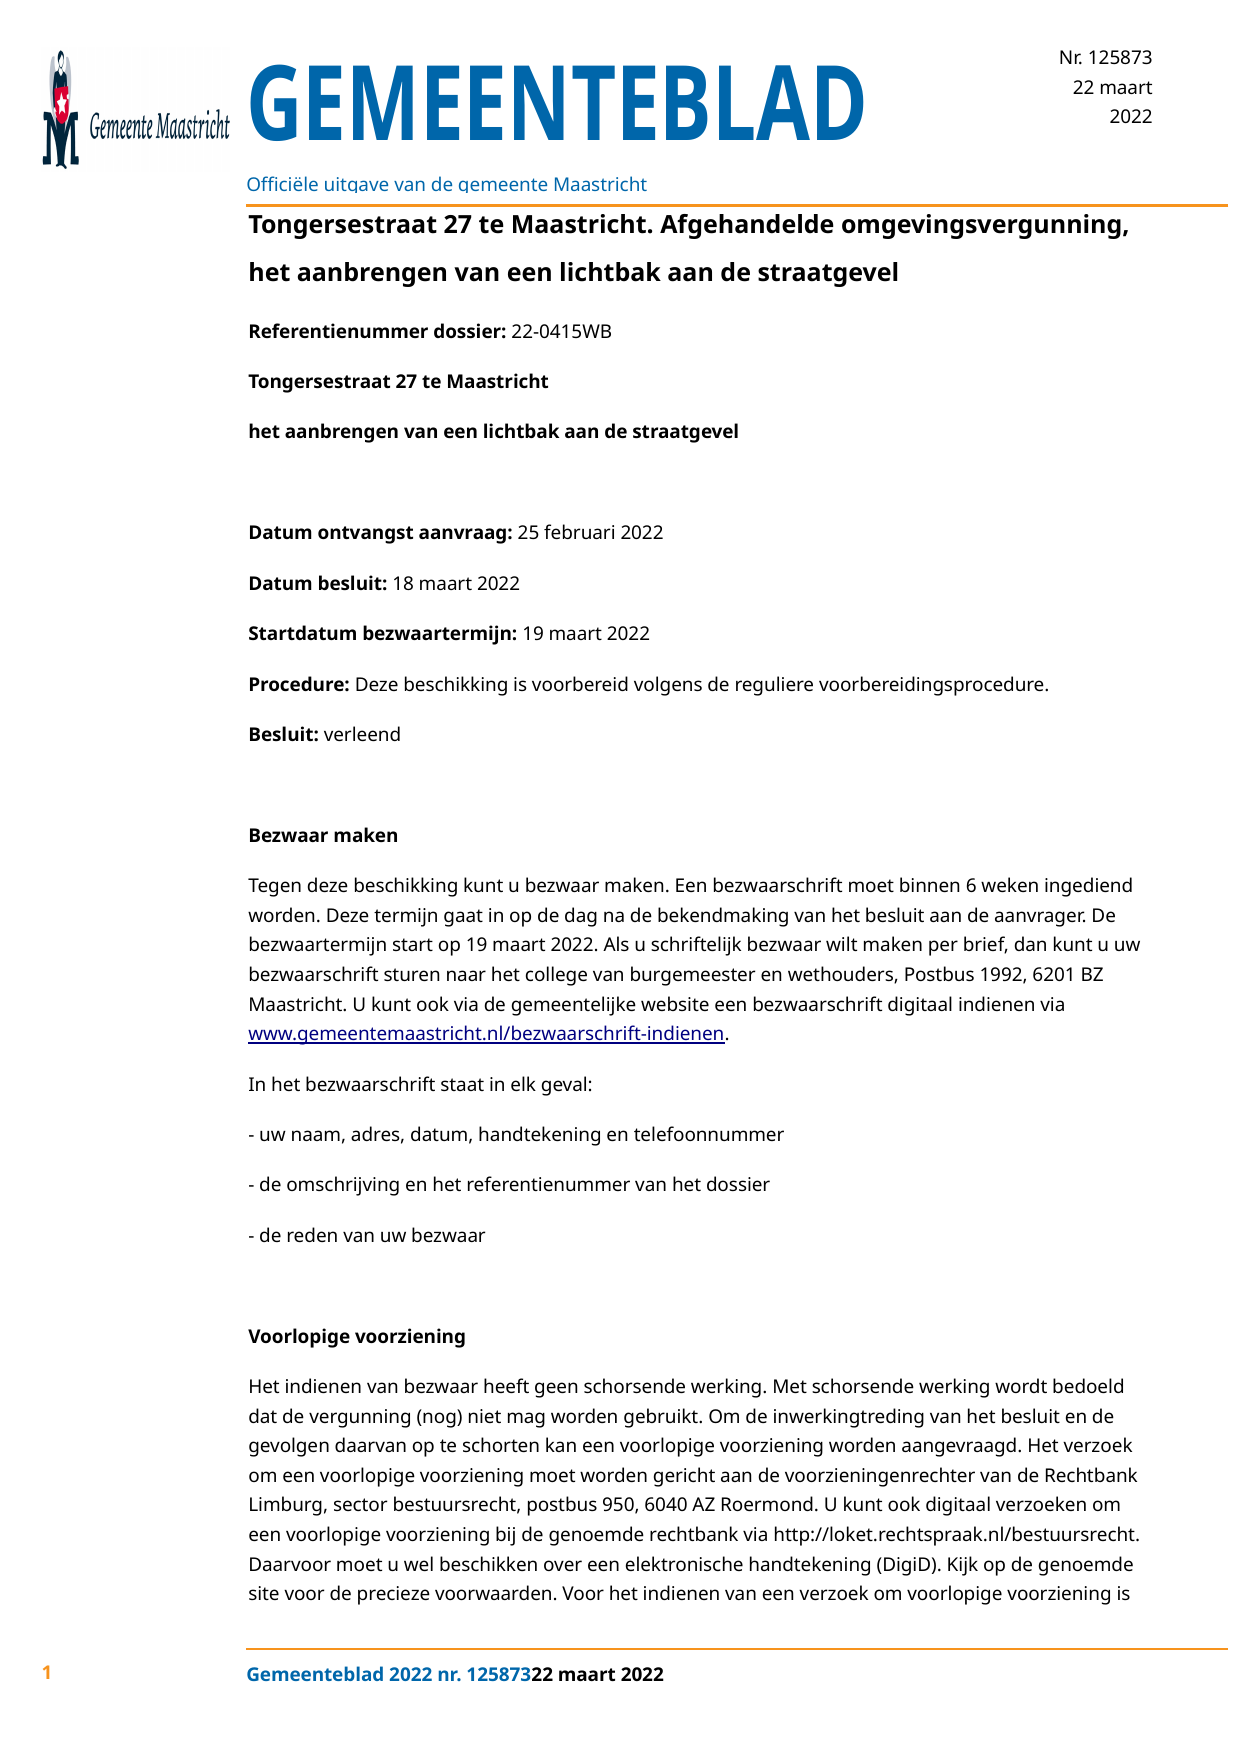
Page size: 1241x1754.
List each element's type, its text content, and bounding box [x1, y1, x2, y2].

text Het indienen van bezwaar heeft geen schorsende werking. Met schorsende werking wordt bedoeld dat de vergunning (nog) niet mag worden gebruikt. Om de inwerkingtreding van het besluit en de gevolgen daarvan op te schorten kan een voorlopige voorziening worden aangevraagd. Het verzoek om een voorlopige voorziening moet worden gericht aan de voorzieningenrechter van de Rechtbank Limburg, sector bestuursrecht, postbus 950, 6040 AZ Roermond. U kunt ook digitaal verzoeken om een voorlopige voorziening bij de genoemde rechtbank via http://loket.rechtspraak.nl/bestuursrecht. Daarvoor moet u wel beschikken over een elektronische handtekening (DigiD). Kijk op de genoemde site voor de precieze voorwaarden. Voor het indienen van een verzoek om voorlopige voorziening is [248, 1373, 1152, 1606]
text het aanbrengen van een lichtbak aan de straatgevel [248, 419, 1152, 444]
text - de omschrijving en het referentienummer van het dossier [248, 1172, 1152, 1197]
text Tongersestraat 27 te Maastricht. Afgehandelde omgevingsvergunning, het aanbrengen van een lichtbak aan de straatgevel [248, 207, 1152, 288]
text Startdatum bezwaartermijn: 19 maart 2022 [248, 620, 1152, 646]
text - uw naam, adres, datum, handtekening en telefoonnummer [248, 1121, 1152, 1147]
text - de reden van uw bezwaar [248, 1222, 1152, 1248]
text In het bezwaarschrift staat in elk geval: [248, 1071, 1152, 1097]
text Referentienummer dossier: 22-0415WB [248, 318, 1152, 344]
text Bezwaar maken [248, 822, 1152, 848]
text Datum besluit: 18 maart 2022 [248, 570, 1152, 596]
text Voorlopige voorziening [248, 1323, 1152, 1349]
text Datum ontvangst aanvraag: 25 februari 2022 [248, 519, 1152, 545]
text Procedure: Deze beschikking is voorbereid volgens de reguliere voorbereidingsprocedure. [248, 671, 1152, 697]
text Besluit: verleend [248, 721, 1152, 747]
text Tongersestraat 27 te Maastricht [248, 368, 1152, 394]
picture [41, 47, 231, 172]
text Tegen deze beschikking kunt u bezwaar maken. Een bezwaarschrift moet binnen 6 weken ingediend worden. Deze termijn gaat in op de dag na de bekendmaking van het besluit aan de aanvrager. De bezwaartermijn start op 19 maart 2022. Als u schriftelijk bezwaar wilt maken per brief, dan kunt u uw bezwaarschrift sturen naar het college van burgemeester en wethouders, Postbus 1992, 6201 BZ Maastricht. U kunt ook via de gemeentelijke website een bezwaarschrift digitaal indienen via www.gemeentemaastricht.nl/bezwaarschrift-indienen. [248, 872, 1152, 1046]
